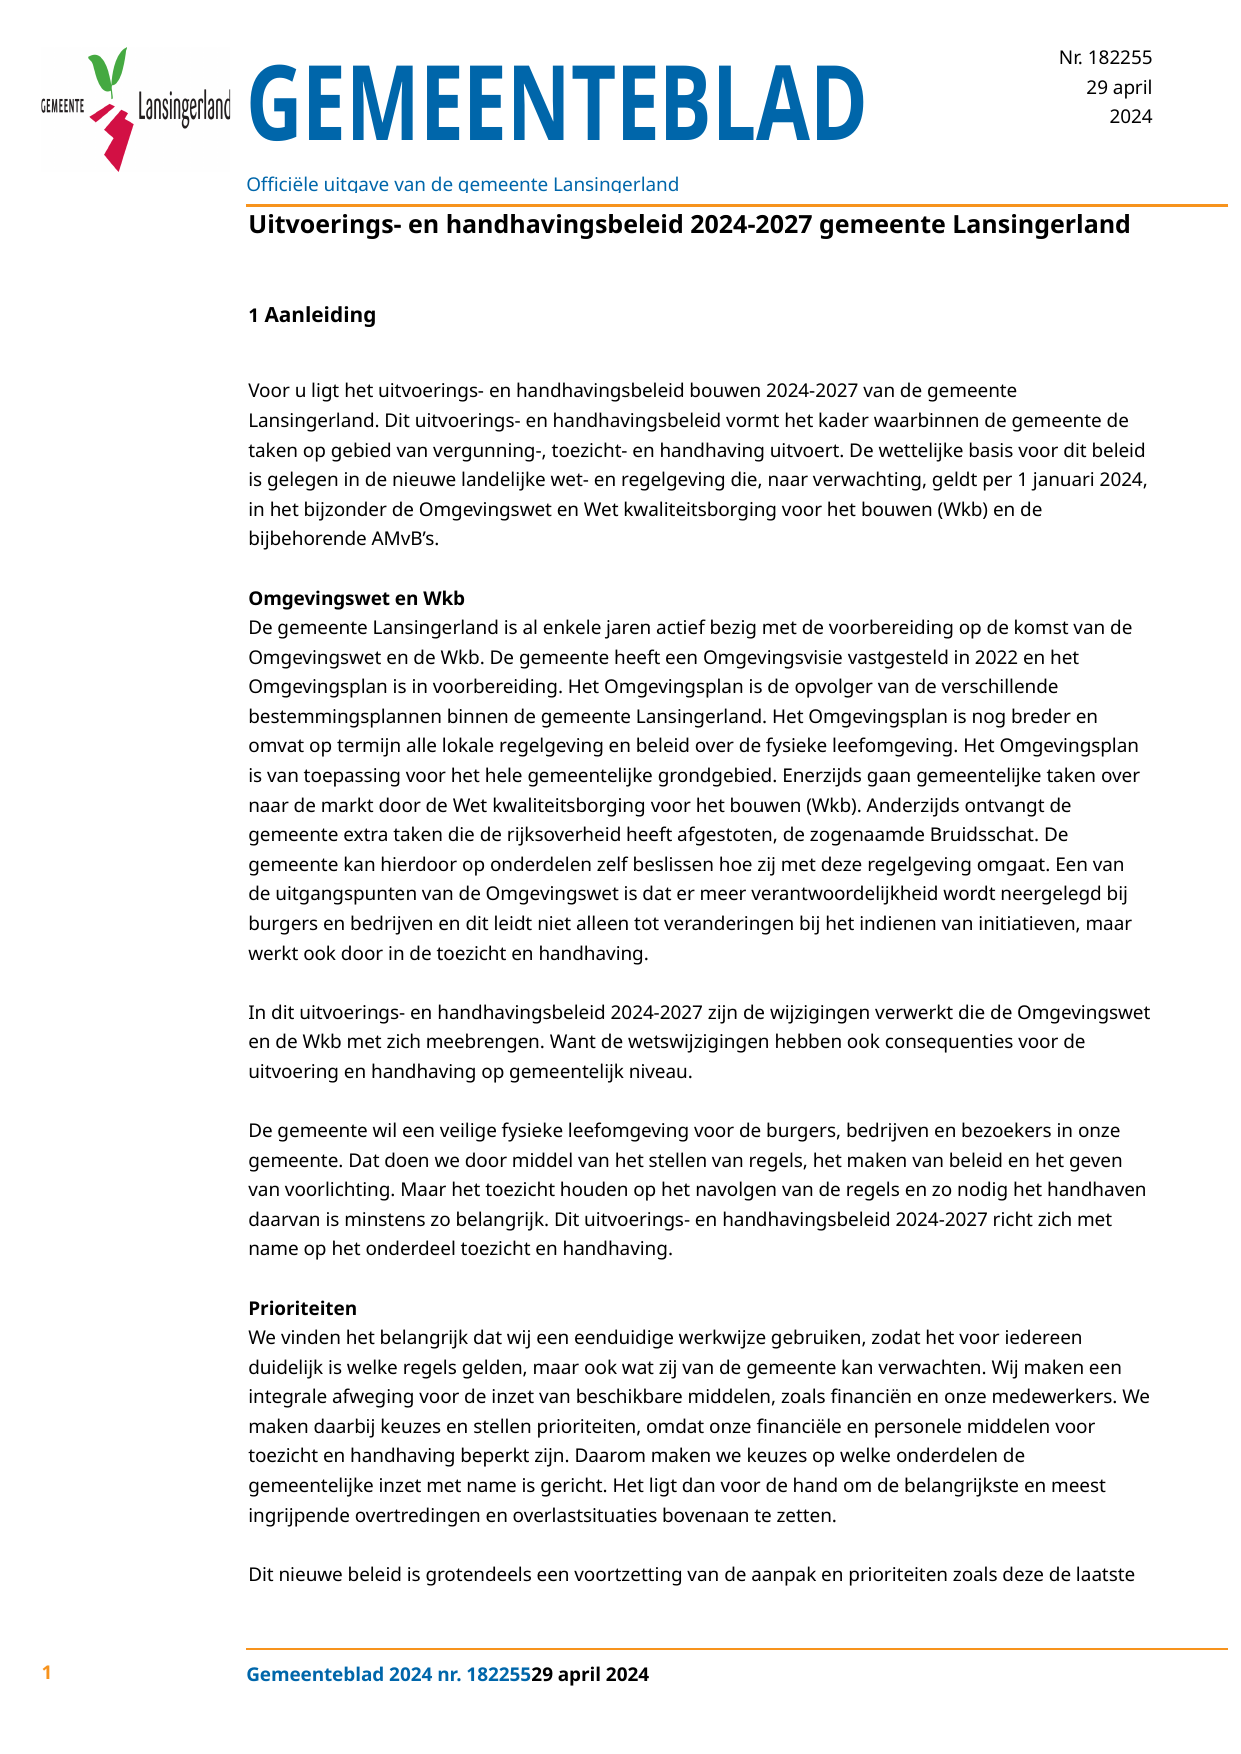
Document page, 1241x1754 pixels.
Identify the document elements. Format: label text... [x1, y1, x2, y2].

text Prioriteiten [248, 1295, 1152, 1320]
text Dit nieuwe beleid is grotendeels een voortzetting van de aanpak en prioriteiten zoals deze de laatste [248, 1561, 1152, 1587]
text We vinden het belangrijk dat wij een eenduidige werkwijze gebruiken, zodat het voor iedereen duidelijk is welke regels gelden, maar ook wat zij van de gemeente kan verwachten. Wij maken een integrale afweging voor de inzet van beschikbare middelen, zoals financiën en onze medewerkers. We maken daarbij keuzes en stellen prioriteiten, omdat onze financiële en personele middelen voor toezicht en handhaving beperkt zijn. Daarom maken we keuzes op welke onderdelen de gemeentelijke inzet met name is gericht. Het ligt dan voor de hand om de belangrijkste en meest ingrijpende overtredingen en overlastsituaties bovenaan te zetten. [248, 1324, 1152, 1527]
text De gemeente Lansingerland is al enkele jaren actief bezig met de voorbereiding op de komst van de Omgevingswet en de Wkb. De gemeente heeft een Omgevingsvisie vastgesteld in 2022 en het Omgevingsplan is in voorbereiding. Het Omgevingsplan is de opvolger van de verschillende bestemmingsplannen binnen de gemeente Lansingerland. Het Omgevingsplan is nog breder en omvat op termijn alle lokale regelgeving en beleid over de fysieke leefomgeving. Het Omgevingsplan is van toepassing voor het hele gemeentelijke grondgebied. Enerzijds gaan gemeentelijke taken over naar de markt door de Wet kwaliteitsborging voor het bouwen (Wkb). Anderzijds ontvangt de gemeente extra taken die de rijksoverheid heeft afgestoten, de zogenaamde Bruidsschat. De gemeente kan hierdoor op onderdelen zelf beslissen hoe zij met deze regelgeving omgaat. Een van de uitgangspunten van de Omgevingswet is dat er meer verantwoordelijkheid wordt neergelegd bij burgers en bedrijven en dit leidt niet alleen tot veranderingen bij het indienen van initiatieven, maar werkt ook door in de toezicht en handhaving. [248, 614, 1152, 965]
text Omgevingswet en Wkb [248, 585, 1152, 610]
text De gemeente wil een veilige fysieke leefomgeving voor de burgers, bedrijven en bezoekers in onze gemeente. Dat doen we door middel van het stellen van regels, het maken van beleid en het geven van voorlichting. Maar het toezicht houden op het navolgen van de regels en zo nodig het handhaven daarvan is minstens zo belangrijk. Dit uitvoerings- en handhavingsbeleid 2024-2027 richt zich met name op het onderdeel toezicht en handhaving. [248, 1117, 1152, 1261]
text Uitvoerings- en handhavingsbeleid 2024-2027 gemeente Lansingerland [248, 207, 1152, 241]
picture [41, 47, 231, 172]
text Voor u ligt het uitvoerings- en handhavingsbeleid bouwen 2024-2027 van de gemeente Lansingerland. Dit uitvoerings- en handhavingsbeleid vormt het kader waarbinnen de gemeente de taken op gebied van vergunning-, toezicht- en handhaving uitvoert. De wettelijke basis voor dit beleid is gelegen in de nieuwe landelijke wet- en regelgeving die, naar verwachting, geldt per 1 januari 2024, in het bijzonder de Omgevingswet en Wet kwaliteitsborging voor het bouwen (Wkb) en de bijbehorende AMvB’s. [248, 378, 1152, 551]
text In dit uitvoerings- en handhavingsbeleid 2024-2027 zijn de wijzigingen verwerkt die de Omgevingswet en de Wkb met zich meebrengen. Want de wetswijzigingen hebben ook consequenties voor de uitvoering en handhaving op gemeentelijk niveau. [248, 999, 1152, 1084]
text 1 Aanleiding [248, 300, 1152, 328]
